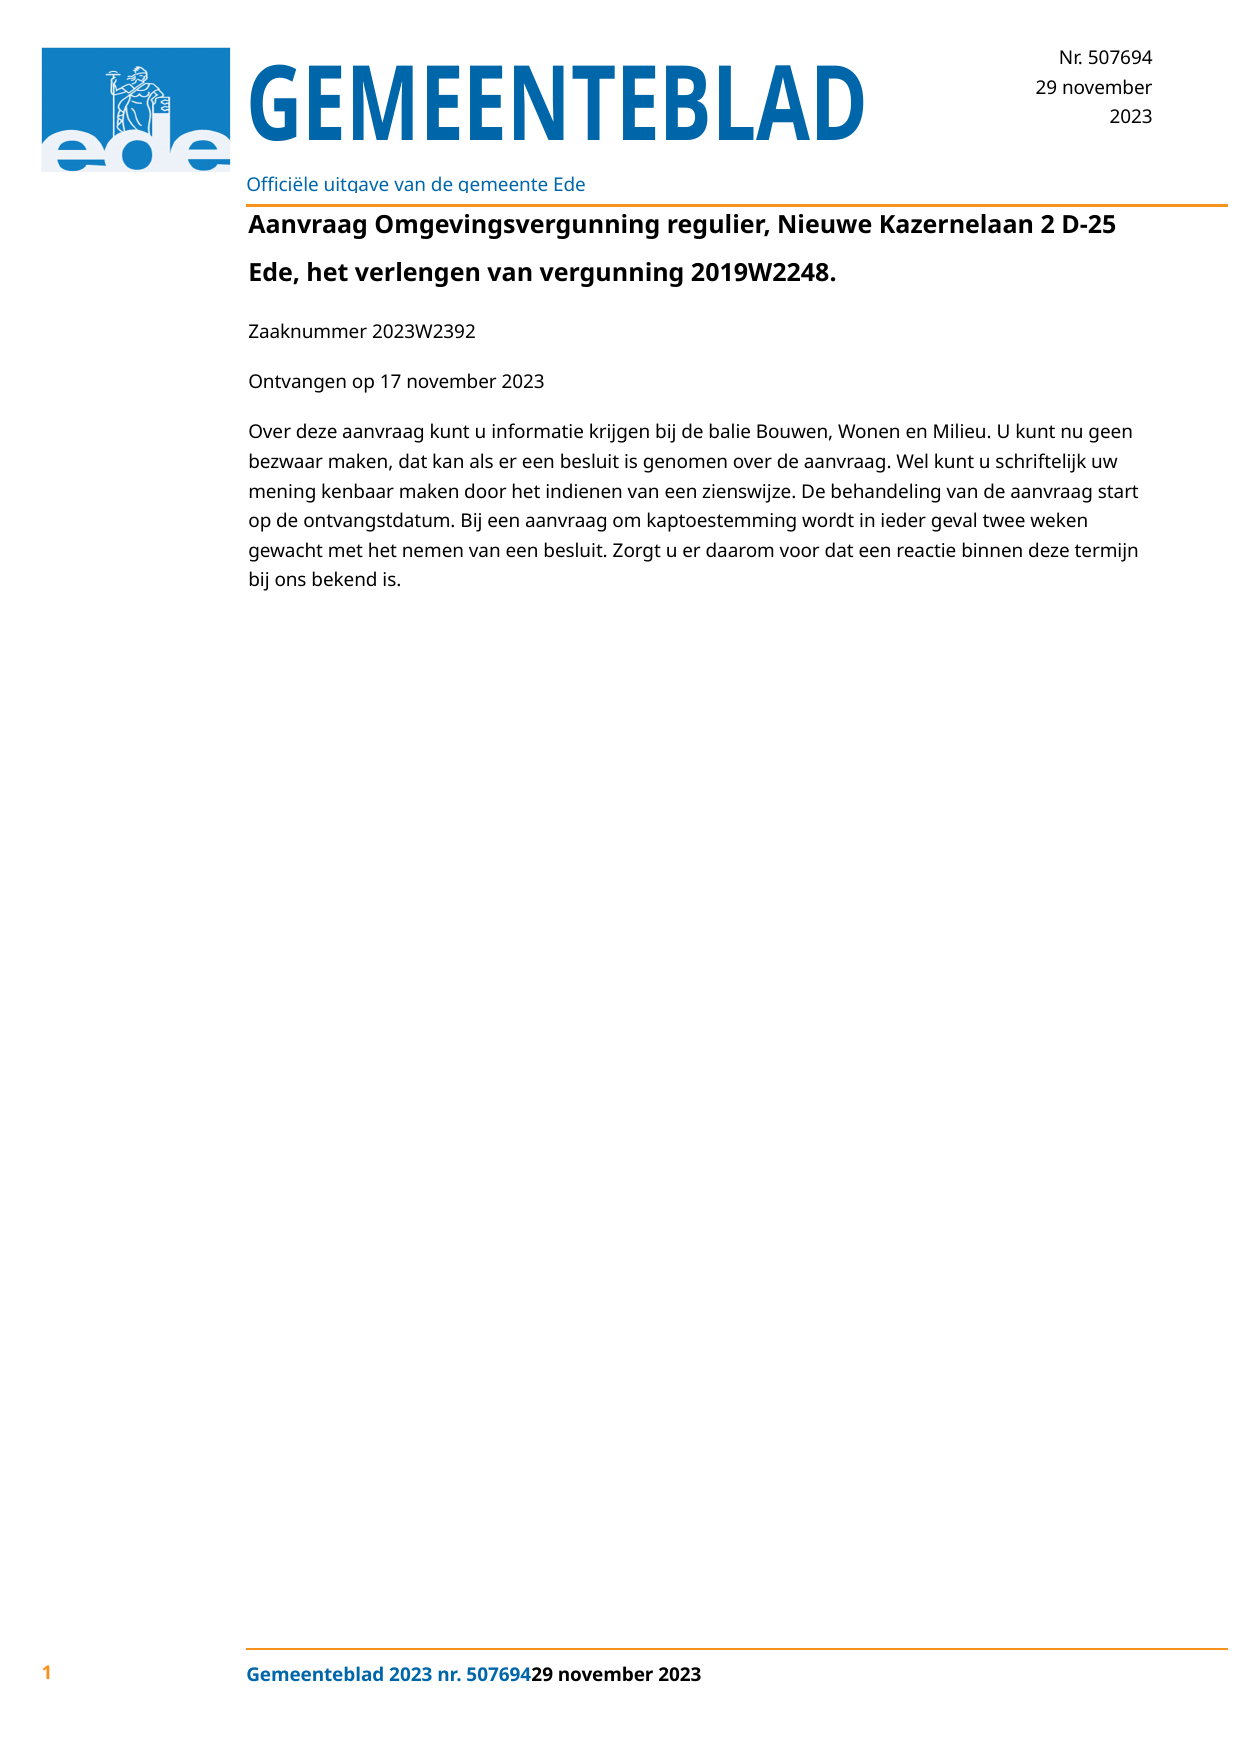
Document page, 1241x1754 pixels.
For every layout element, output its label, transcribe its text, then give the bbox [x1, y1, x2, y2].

text Over deze aanvraag kunt u informatie krijgen bij de balie Bouwen, Wonen en Milieu. U kunt nu geen bezwaar maken, dat kan als er een besluit is genomen over de aanvraag. Wel kunt u schriftelijk uw mening kenbaar maken door het indienen van een zienswijze. De behandeling van de aanvraag start op de ontvangstdatum. Bij een aanvraag om kaptoestemming wordt in ieder geval twee weken gewacht met het nemen van een besluit. Zorgt u er daarom voor dat een reactie binnen deze termijn bij ons bekend is. [248, 419, 1152, 592]
text Zaaknummer 2023W2392 [248, 318, 1152, 344]
text Ontvangen op 17 november 2023 [248, 368, 1152, 394]
picture [41, 47, 231, 172]
text Aanvraag Omgevingsvergunning regulier, Nieuwe Kazernelaan 2 D-25 Ede, het verlengen van vergunning 2019W2248. [248, 207, 1152, 288]
